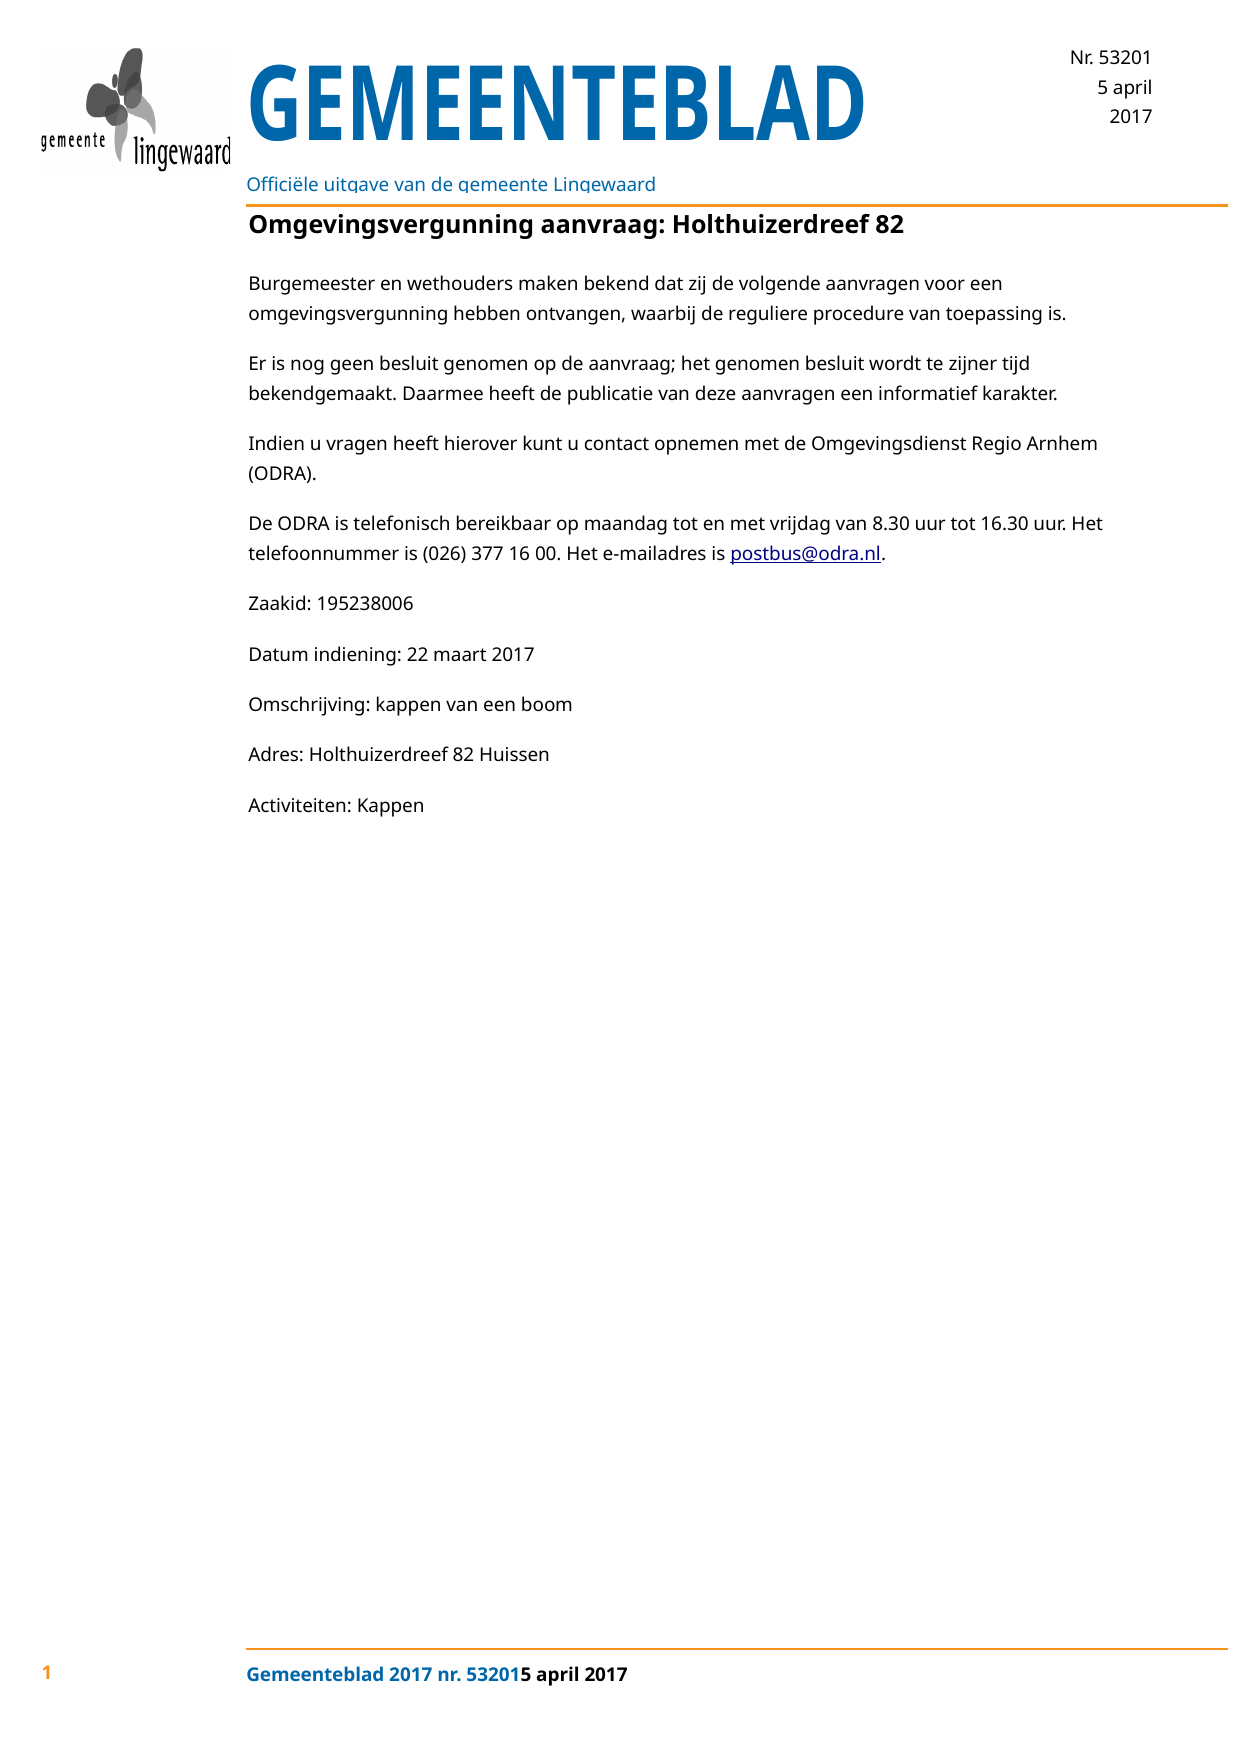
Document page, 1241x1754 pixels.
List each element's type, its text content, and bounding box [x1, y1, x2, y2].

text Adres: Holthuizerdreef 82 Huissen [248, 742, 1152, 767]
text Omgevingsvergunning aanvraag: Holthuizerdreef 82 [248, 207, 1152, 241]
text Burgemeester en wethouders maken bekend dat zij de volgende aanvragen voor een omgevingsvergunning hebben ontvangen, waarbij de reguliere procedure van toepassing is. [248, 270, 1152, 326]
text Datum indiening: 22 maart 2017 [248, 641, 1152, 666]
text Indien u vragen heeft hierover kunt u contact opnemen met de Omgevingsdienst Regio Arnhem (ODRA). [248, 430, 1152, 486]
text Zaakid: 195238006 [248, 590, 1152, 616]
text Omschrijving: kappen van een boom [248, 691, 1152, 717]
picture [41, 47, 231, 172]
text Er is nog geen besluit genomen op de aanvraag; het genomen besluit wordt te zijner tijd bekendgemaakt. Daarmee heeft de publicatie van deze aanvragen een informatief karakter. [248, 350, 1152, 406]
text Activiteiten: Kappen [248, 792, 1152, 818]
text De ODRA is telefonisch bereikbaar op maandag tot en met vrijdag van 8.30 uur tot 16.30 uur. Het telefoonnummer is (026) 377 16 00. Het e-mailadres is postbus@odra.nl. [248, 510, 1152, 566]
